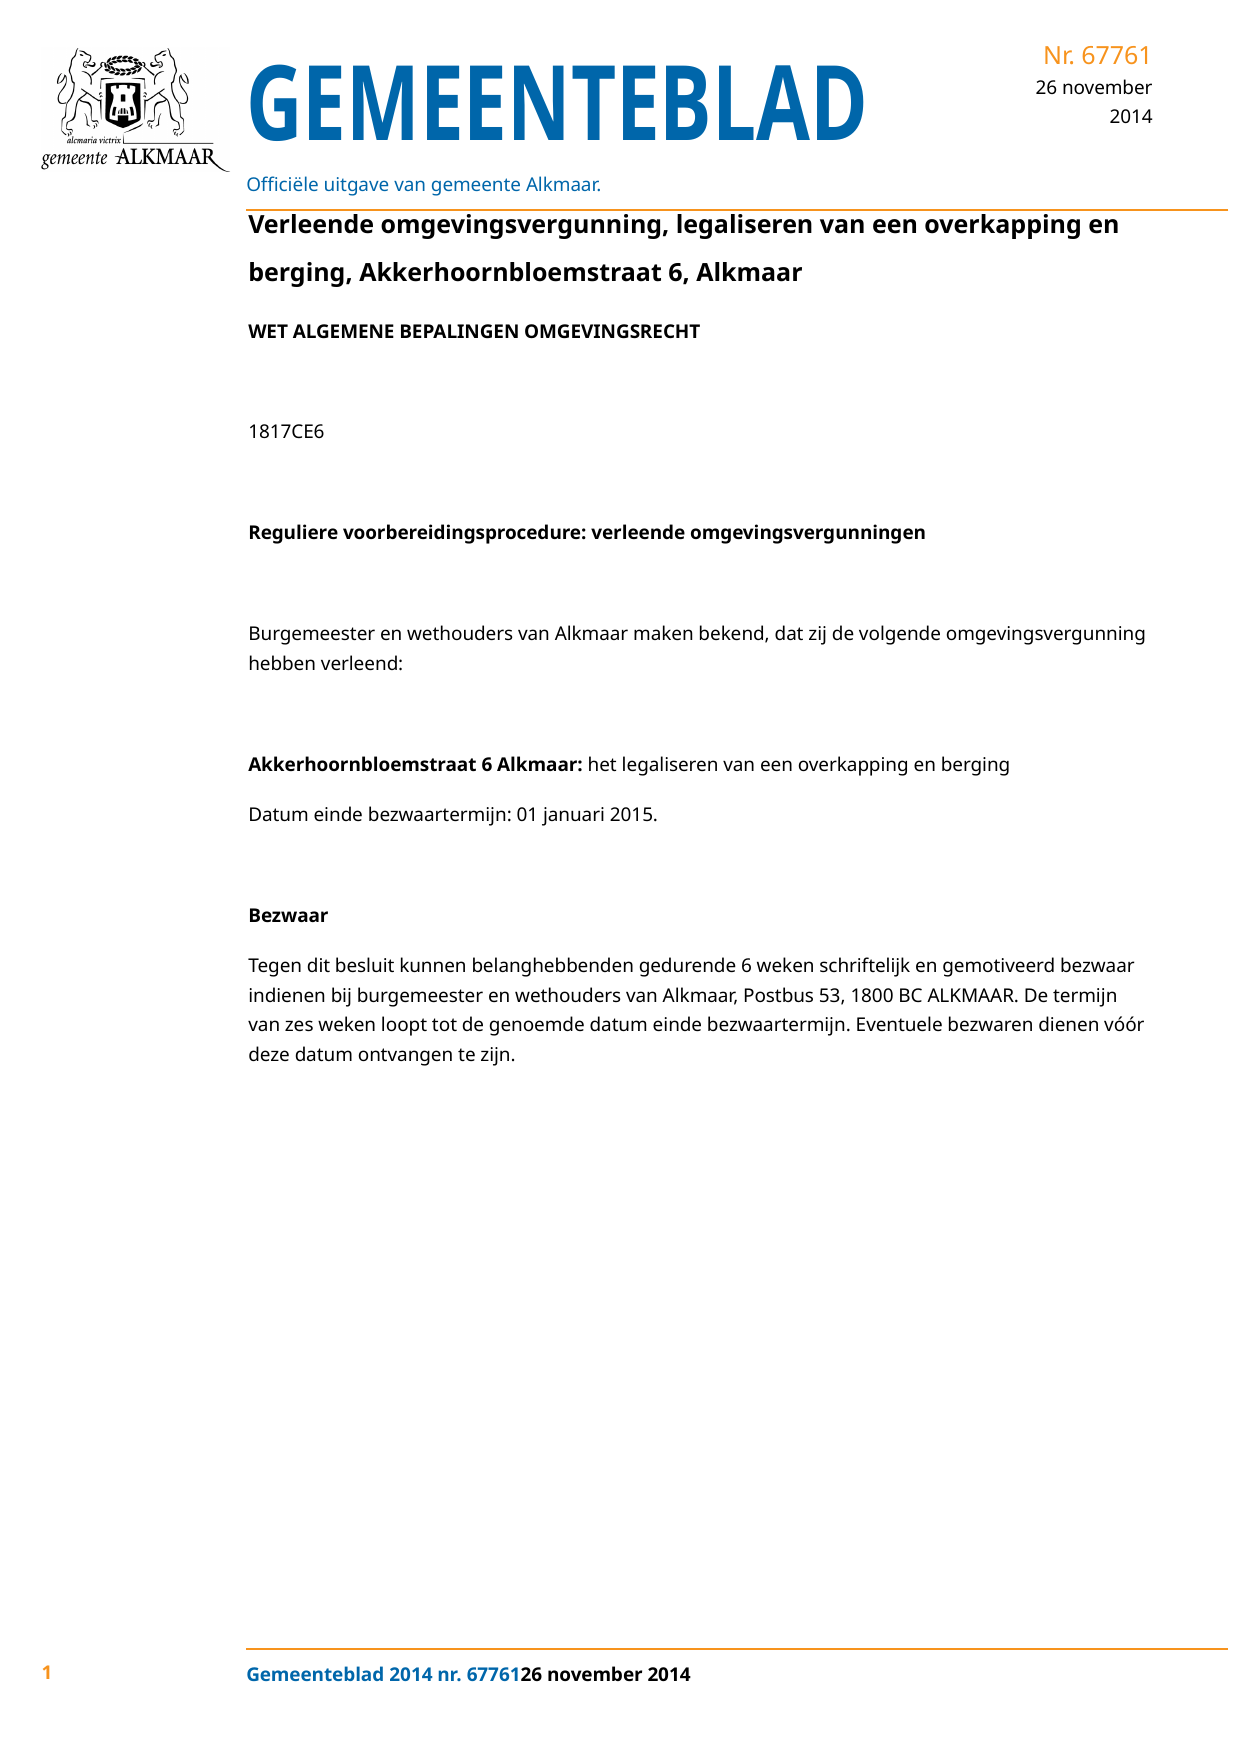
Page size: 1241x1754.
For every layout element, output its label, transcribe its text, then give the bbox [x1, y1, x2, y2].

text Tegen dit besluit kunnen belanghebbenden gedurende 6 weken schriftelijk en gemotiveerd bezwaar indienen bij burgemeester en wethouders van Alkmaar, Postbus 53, 1800 BC ALKMAAR. De termijn van zes weken loopt tot de genoemde datum einde bezwaartermijn. Eventuele bezwaren dienen vóór deze datum ontvangen te zijn. [248, 952, 1152, 1067]
text Burgemeester en wethouders van Alkmaar maken bekend, dat zij de volgende omgevingsvergunning hebben verleend: [248, 620, 1152, 676]
text Datum einde bezwaartermijn: 01 januari 2015. [248, 801, 1152, 827]
text WET ALGEMENE BEPALINGEN OMGEVINGSRECHT [248, 318, 1152, 344]
text Akkerhoornbloemstraat 6 Alkmaar: het legaliseren van een overkapping en berging [248, 751, 1152, 777]
picture [41, 47, 231, 172]
text Bezwaar [248, 902, 1152, 928]
text Verleende omgevingsvergunning, legaliseren van een overkapping en berging, Akkerhoornbloemstraat 6, Alkmaar [248, 211, 1152, 288]
text 1817CE6 [248, 419, 1152, 444]
text Reguliere voorbereidingsprocedure: verleende omgevingsvergunningen [248, 519, 1152, 545]
